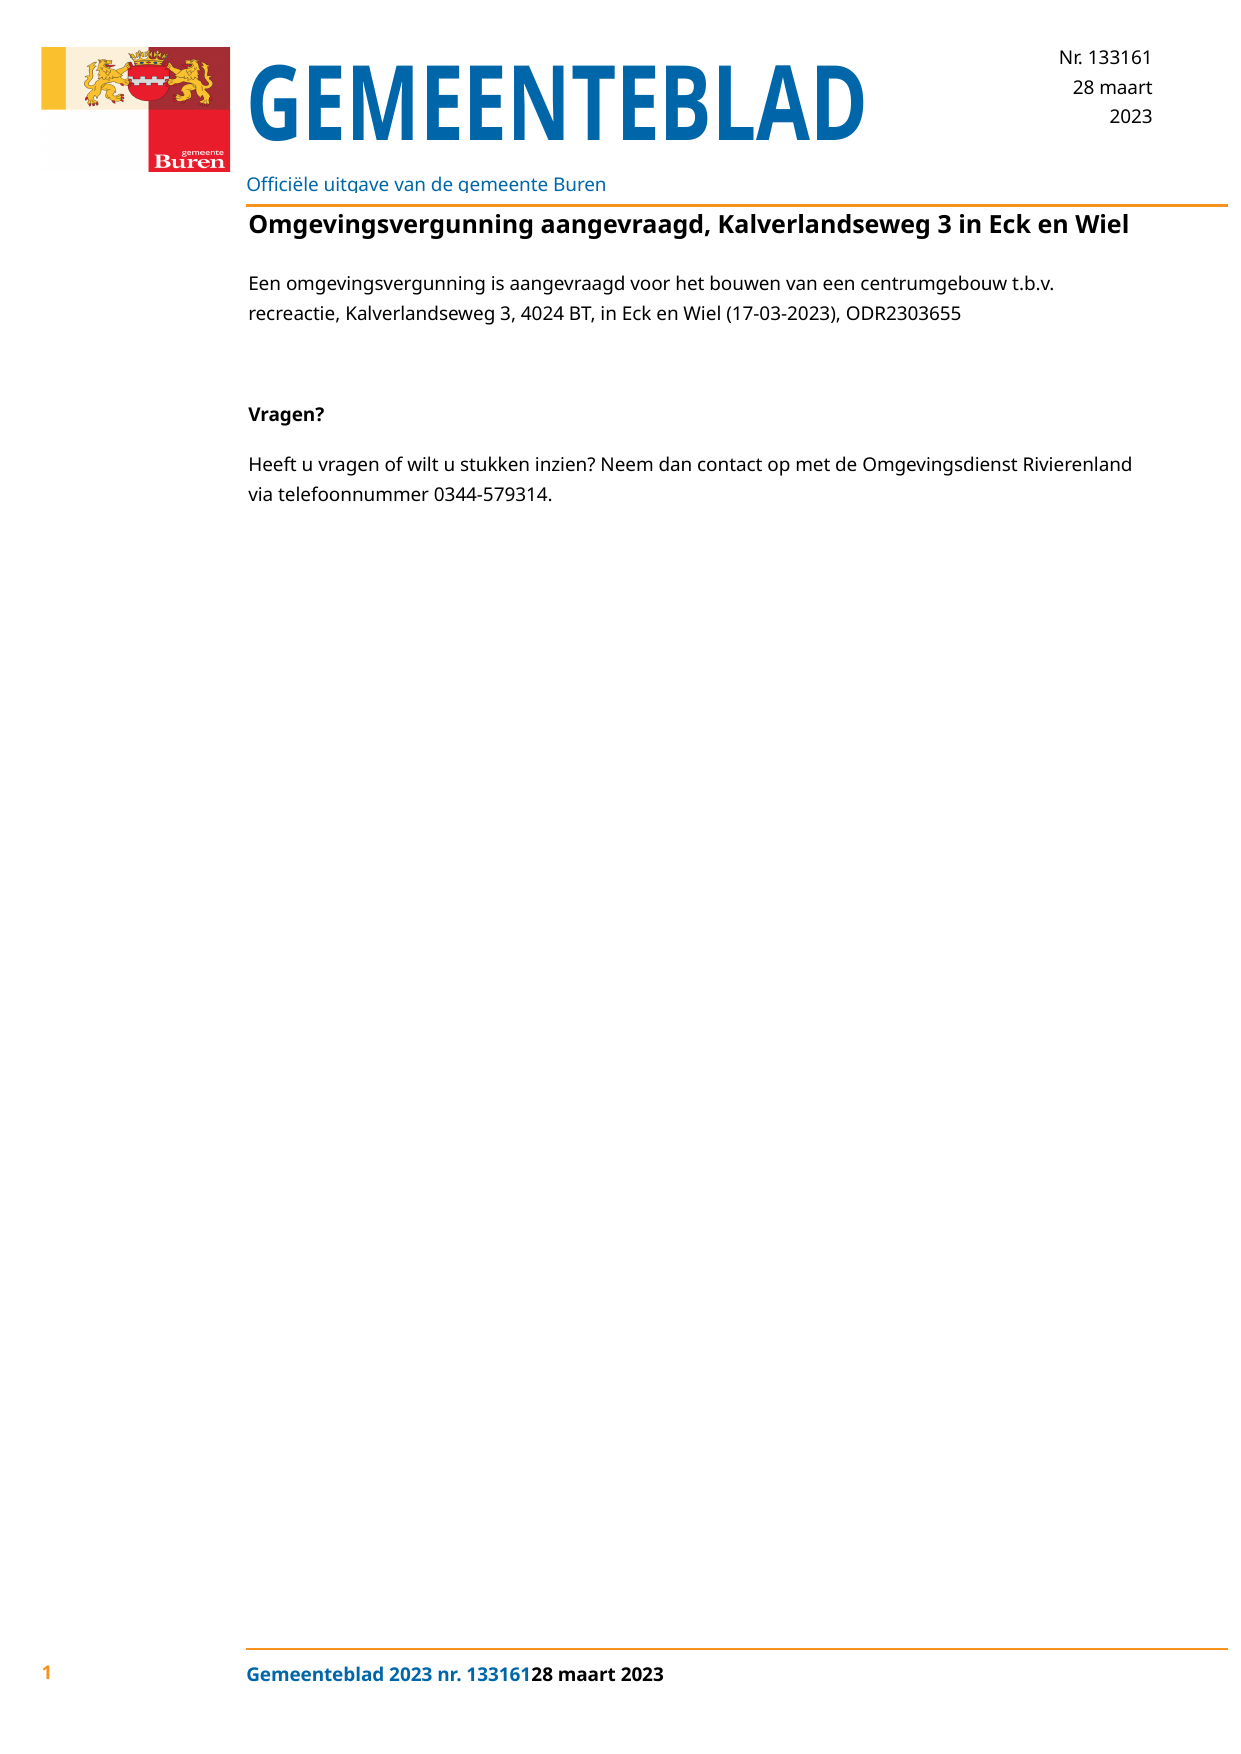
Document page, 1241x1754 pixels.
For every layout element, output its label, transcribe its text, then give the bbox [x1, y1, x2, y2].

text Heeft u vragen of wilt u stukken inzien? Neem dan contact op met de Omgevingsdienst Rivierenland via telefoonnummer 0344-579314. [248, 451, 1152, 506]
text Vragen? [248, 401, 1152, 426]
picture [41, 47, 231, 172]
text Omgevingsvergunning aangevraagd, Kalverlandseweg 3 in Eck en Wiel [248, 207, 1152, 241]
text Een omgevingsvergunning is aangevraagd voor het bouwen van een centrumgebouw t.b.v. recreactie, Kalverlandseweg 3, 4024 BT, in Eck en Wiel (17-03-2023), ODR2303655 [248, 270, 1152, 326]
